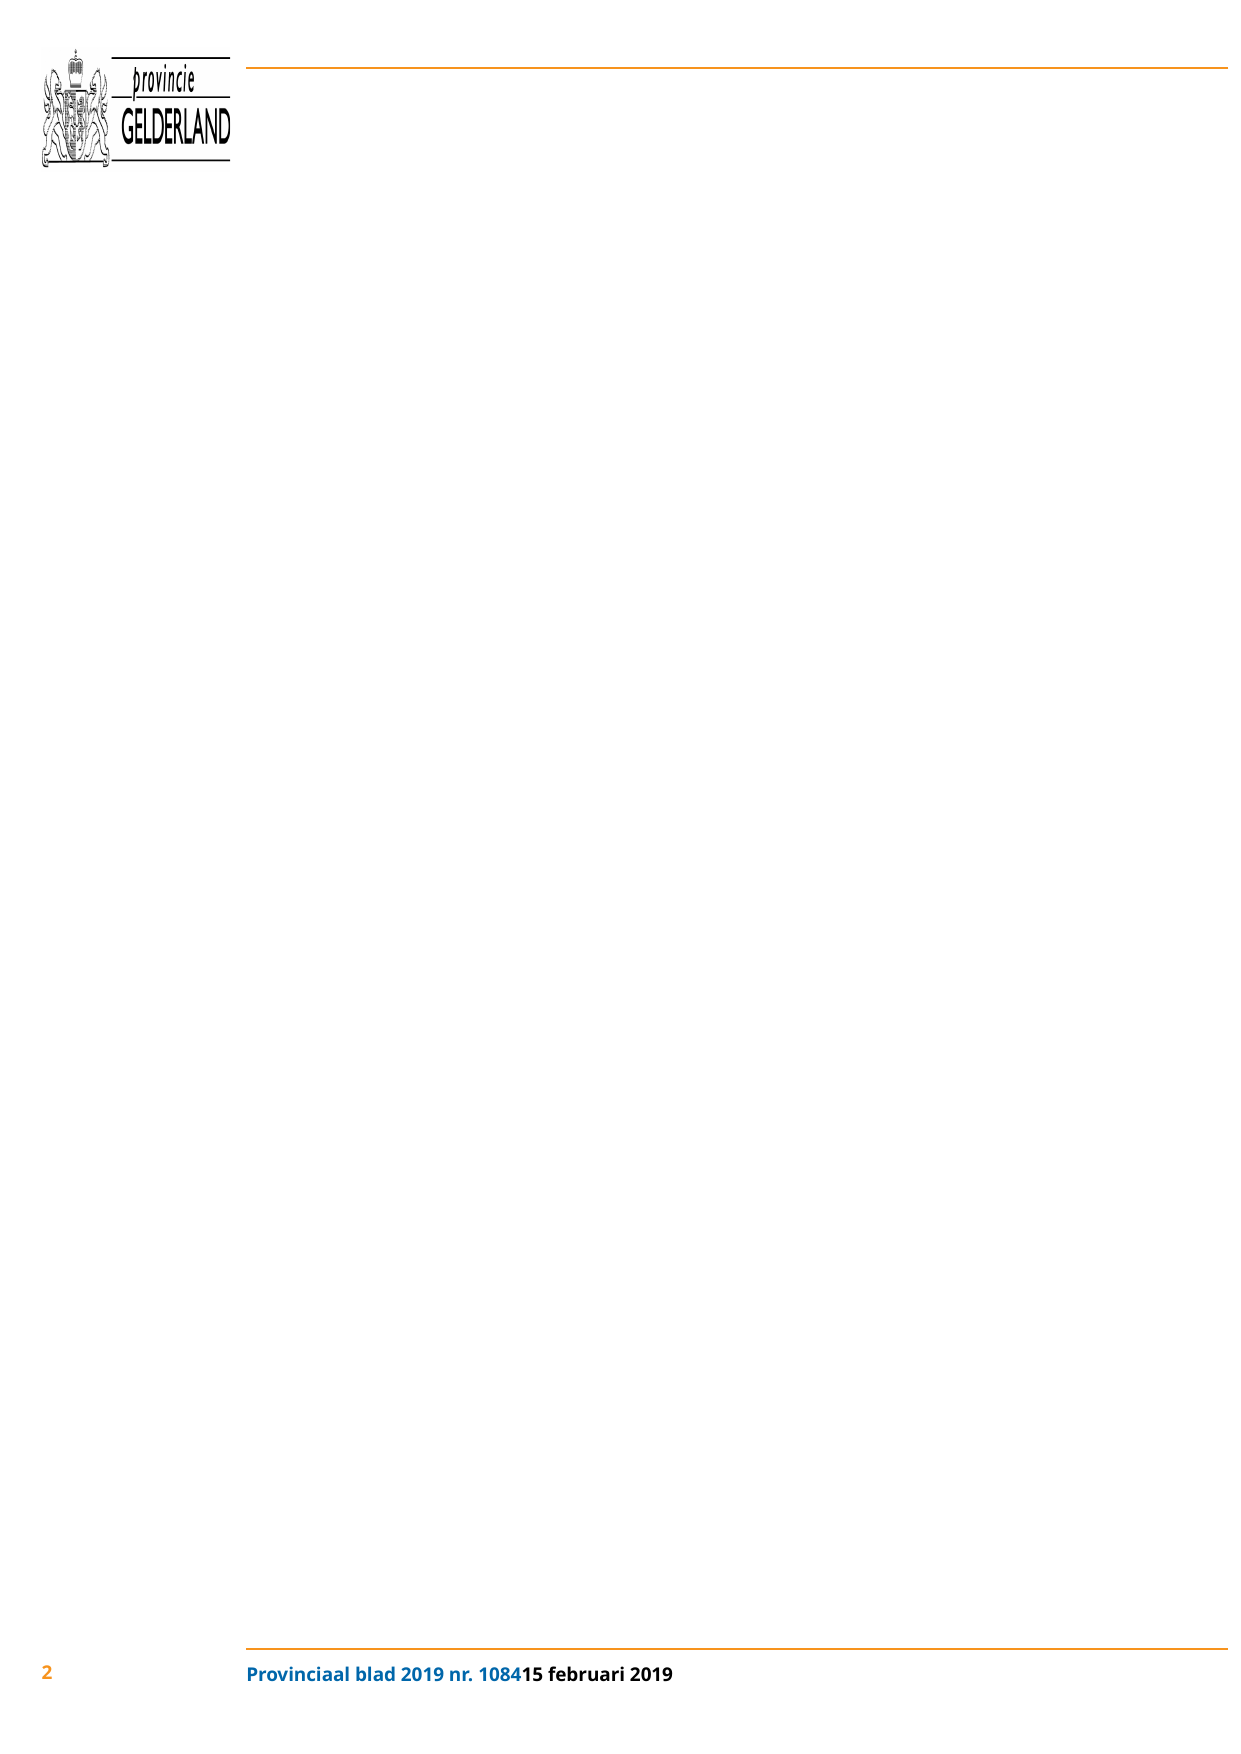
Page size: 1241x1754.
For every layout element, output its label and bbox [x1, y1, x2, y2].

picture [41, 47, 231, 172]
